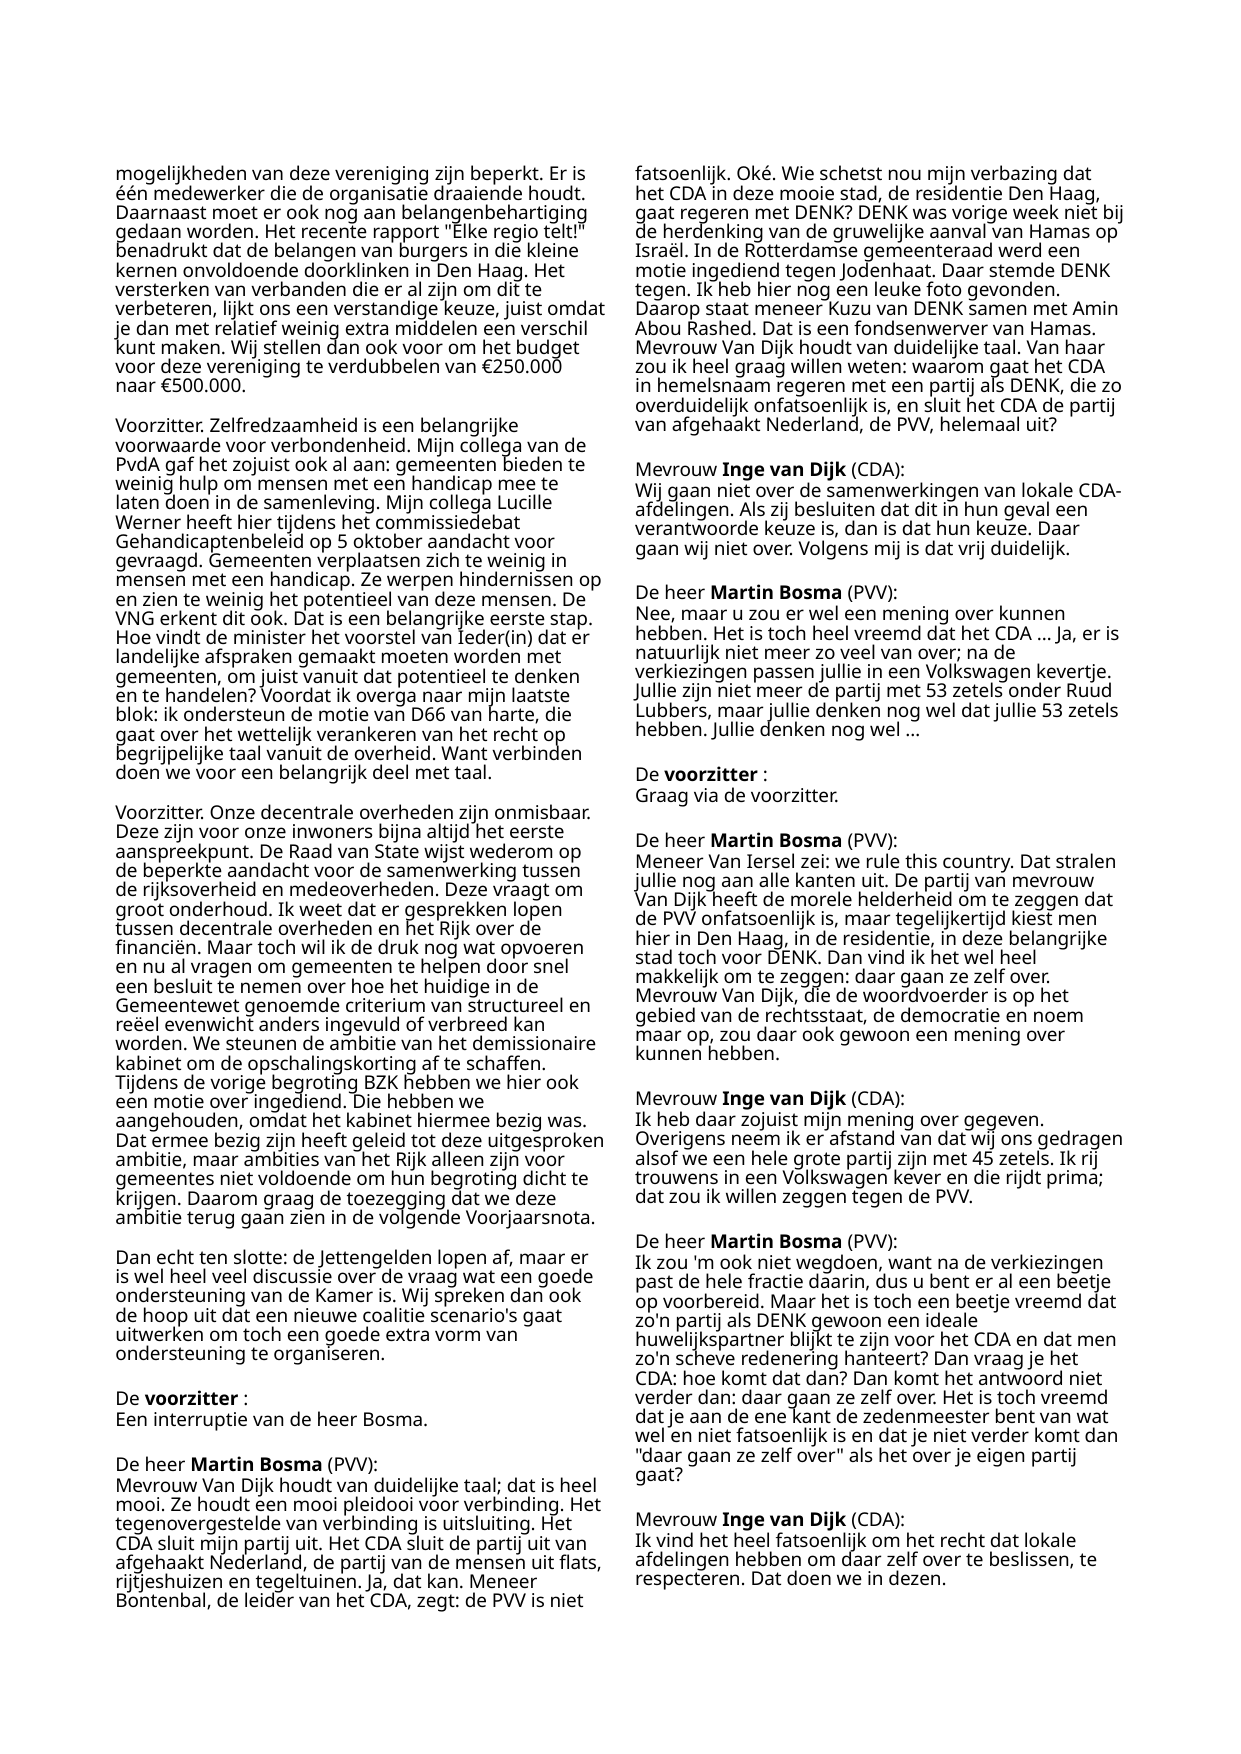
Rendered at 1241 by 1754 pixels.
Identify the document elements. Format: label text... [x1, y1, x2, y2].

text Ik heb daar zojuist mijn mening over gegeven. Overigens neem ik er afstand van dat wij ons gedragen alsof we een hele grote partij zijn met 45 zetels. Ik rij trouwens in een Volkswagen kever en die rijdt prima; dat zou ik willen zeggen tegen de PVV. [635, 1111, 1125, 1207]
text Voorzitter. Zelfredzaamheid is een belangrijke voorwaarde voor verbondenheid. Mijn collega van de PvdA gaf het zojuist ook al aan: gemeenten bieden te weinig hulp om mensen met een handicap mee te laten doen in de samenleving. Mijn collega Lucille Werner heeft hier tijdens het commissiedebat Gehandicaptenbeleid op 5 oktober aandacht voor gevraagd. Gemeenten verplaatsen zich te weinig in mensen met een handicap. Ze werpen hindernissen op en zien te weinig het potentieel van deze mensen. De VNG erkent dit ook. Dat is een belangrijke eerste stap. Hoe vindt de minister het voorstel van Ieder(in) dat er landelijke afspraken gemaakt moeten worden met gemeenten, om juist vanuit dat potentieel te denken en te handelen? Voordat ik overga naar mijn laatste blok: ik ondersteun de motie van D66 van harte, die gaat over het wettelijk verankeren van het recht op begrijpelijke taal vanuit de overheid. Want verbinden doen we voor een belangrijk deel met taal. [115, 417, 605, 783]
text De heer Martin Bosma (PVV): [635, 579, 1125, 605]
text Mevrouw Van Dijk houdt van duidelijke taal; dat is heel mooi. Ze houdt een mooi pleidooi voor verbinding. Het tegenovergestelde van verbinding is uitsluiting. Het CDA sluit mijn partij uit. Het CDA sluit de partij uit van afgehaakt Nederland, de partij van de mensen uit flats, rijtjeshuizen en tegeltuinen. Ja, dat kan. Meneer Bontenbal, de leider van het CDA, zegt: de PVV is niet [115, 1477, 605, 1612]
text Dan echt ten slotte: de Jettengelden lopen af, maar er is wel heel veel discussie over de vraag wat een goede ondersteuning van de Kamer is. Wij spreken dan ook de hoop uit dat een nieuwe coalitie scenario's gaat uitwerken om toch een goede extra vorm van ondersteuning te organiseren. [115, 1249, 605, 1364]
text Meneer Van Iersel zei: we rule this country. Dat stralen jullie nog aan alle kanten uit. De partij van mevrouw Van Dijk heeft de morele helderheid om te zeggen dat de PVV onfatsoenlijk is, maar tegelijkertijd kiest men hier in Den Haag, in de residentie, in deze belangrijke stad toch voor DENK. Dan vind ik het wel heel makkelijk om te zeggen: daar gaan ze zelf over. Mevrouw Van Dijk, die de woordvoerder is op het gebied van de rechtsstaat, de democratie en noem maar op, zou daar ook gewoon een mening over kunnen hebben. [635, 853, 1125, 1064]
text Voorzitter. Onze decentrale overheden zijn onmisbaar. Deze zijn voor onze inwoners bijna altijd het eerste aanspreekpunt. De Raad van State wijst wederom op de beperkte aandacht voor de samenwerking tussen de rijksoverheid en medeoverheden. Deze vraagt om groot onderhoud. Ik weet dat er gesprekken lopen tussen decentrale overheden en het Rijk over de financiën. Maar toch wil ik de druk nog wat opvoeren en nu al vragen om gemeenten te helpen door snel een besluit te nemen over hoe het huidige in de Gemeentewet genoemde criterium van structureel en reëel evenwicht anders ingevuld of verbreed kan worden. We steunen de ambitie van het demissionaire kabinet om de opschalingskorting af te schaffen. Tijdens de vorige begroting BZK hebben we hier ook een motie over ingediend. Die hebben we aangehouden, omdat het kabinet hiermee bezig was. Dat ermee bezig zijn heeft geleid tot deze uitgesproken ambitie, maar ambities van het Rijk alleen zijn voor gemeentes niet voldoende om hun begroting dicht te krijgen. Daarom graag de toezegging dat we deze ambitie terug gaan zien in de volgende Voorjaarsnota. [115, 804, 605, 1228]
text De heer Martin Bosma (PVV): [635, 1228, 1125, 1254]
text Ik zou 'm ook niet wegdoen, want na de verkiezingen past de hele fractie daarin, dus u bent er al een beetje op voorbereid. Maar het is toch een beetje vreemd dat zo'n partij als DENK gewoon een ideale huwelijkspartner blijkt te zijn voor het CDA en dat men zo'n scheve redenering hanteert? Dan vraag je het CDA: hoe komt dat dan? Dan komt het antwoord niet verder dan: daar gaan ze zelf over. Het is toch vreemd dat je aan de ene kant de zedenmeester bent van wat wel en niet fatsoenlijk is en dat je niet verder komt dan "daar gaan ze zelf over" als het over je eigen partij gaat? [635, 1254, 1125, 1485]
text mogelijkheden van deze vereniging zijn beperkt. Er is één medewerker die de organisatie draaiende houdt. Daarnaast moet er ook nog aan belangenbehartiging gedaan worden. Het recente rapport "Elke regio telt!" benadrukt dat de belangen van burgers in die kleine kernen onvoldoende doorklinken in Den Haag. Het versterken van verbanden die er al zijn om dit te verbeteren, lijkt ons een verstandige keuze, juist omdat je dan met relatief weinig extra middelen een verschil kunt maken. Wij stellen dan ook voor om het budget voor deze vereniging te verdubbelen van €250.000 naar €500.000. [115, 165, 605, 397]
text De heer Martin Bosma (PVV): [635, 827, 1125, 853]
text Een interruptie van de heer Bosma. [115, 1411, 605, 1430]
text Wij gaan niet over de samenwerkingen van lokale CDA-afdelingen. Als zij besluiten dat dit in hun geval een verantwoorde keuze is, dan is dat hun keuze. Daar gaan wij niet over. Volgens mij is dat vrij duidelijk. [635, 482, 1125, 559]
text De voorzitter : [635, 761, 1125, 787]
text De voorzitter : [115, 1385, 605, 1411]
text fatsoenlijk. Oké. Wie schetst nou mijn verbazing dat het CDA in deze mooie stad, de residentie Den Haag, gaat regeren met DENK? DENK was vorige week niet bij de herdenking van de gruwelijke aanval van Hamas op Israël. In de Rotterdamse gemeenteraad werd een motie ingediend tegen Jodenhaat. Daar stemde DENK tegen. Ik heb hier nog een leuke foto gevonden. Daarop staat meneer Kuzu van DENK samen met Amin Abou Rashed. Dat is een fondsenwerver van Hamas. Mevrouw Van Dijk houdt van duidelijke taal. Van haar zou ik heel graag willen weten: waarom gaat het CDA in hemelsnaam regeren met een partij als DENK, die zo overduidelijk onfatsoenlijk is, en sluit het CDA de partij van afgehaakt Nederland, de PVV, helemaal uit? [635, 165, 1125, 435]
text Nee, maar u zou er wel een mening over kunnen hebben. Het is toch heel vreemd dat het CDA … Ja, er is natuurlijk niet meer zo veel van over; na de verkiezingen passen jullie in een Volkswagen kevertje. Jullie zijn niet meer de partij met 53 zetels onder Ruud Lubbers, maar jullie denken nog wel dat jullie 53 zetels hebben. Jullie denken nog wel … [635, 605, 1125, 740]
text Mevrouw Inge van Dijk (CDA): [635, 1506, 1125, 1532]
text Mevrouw Inge van Dijk (CDA): [635, 456, 1125, 482]
text Graag via de voorzitter. [635, 787, 1125, 806]
text Mevrouw Inge van Dijk (CDA): [635, 1085, 1125, 1111]
text Ik vind het heel fatsoenlijk om het recht dat lokale afdelingen hebben om daar zelf over te beslissen, te respecteren. Dat doen we in dezen. [635, 1532, 1125, 1590]
text De heer Martin Bosma (PVV): [115, 1451, 605, 1477]
